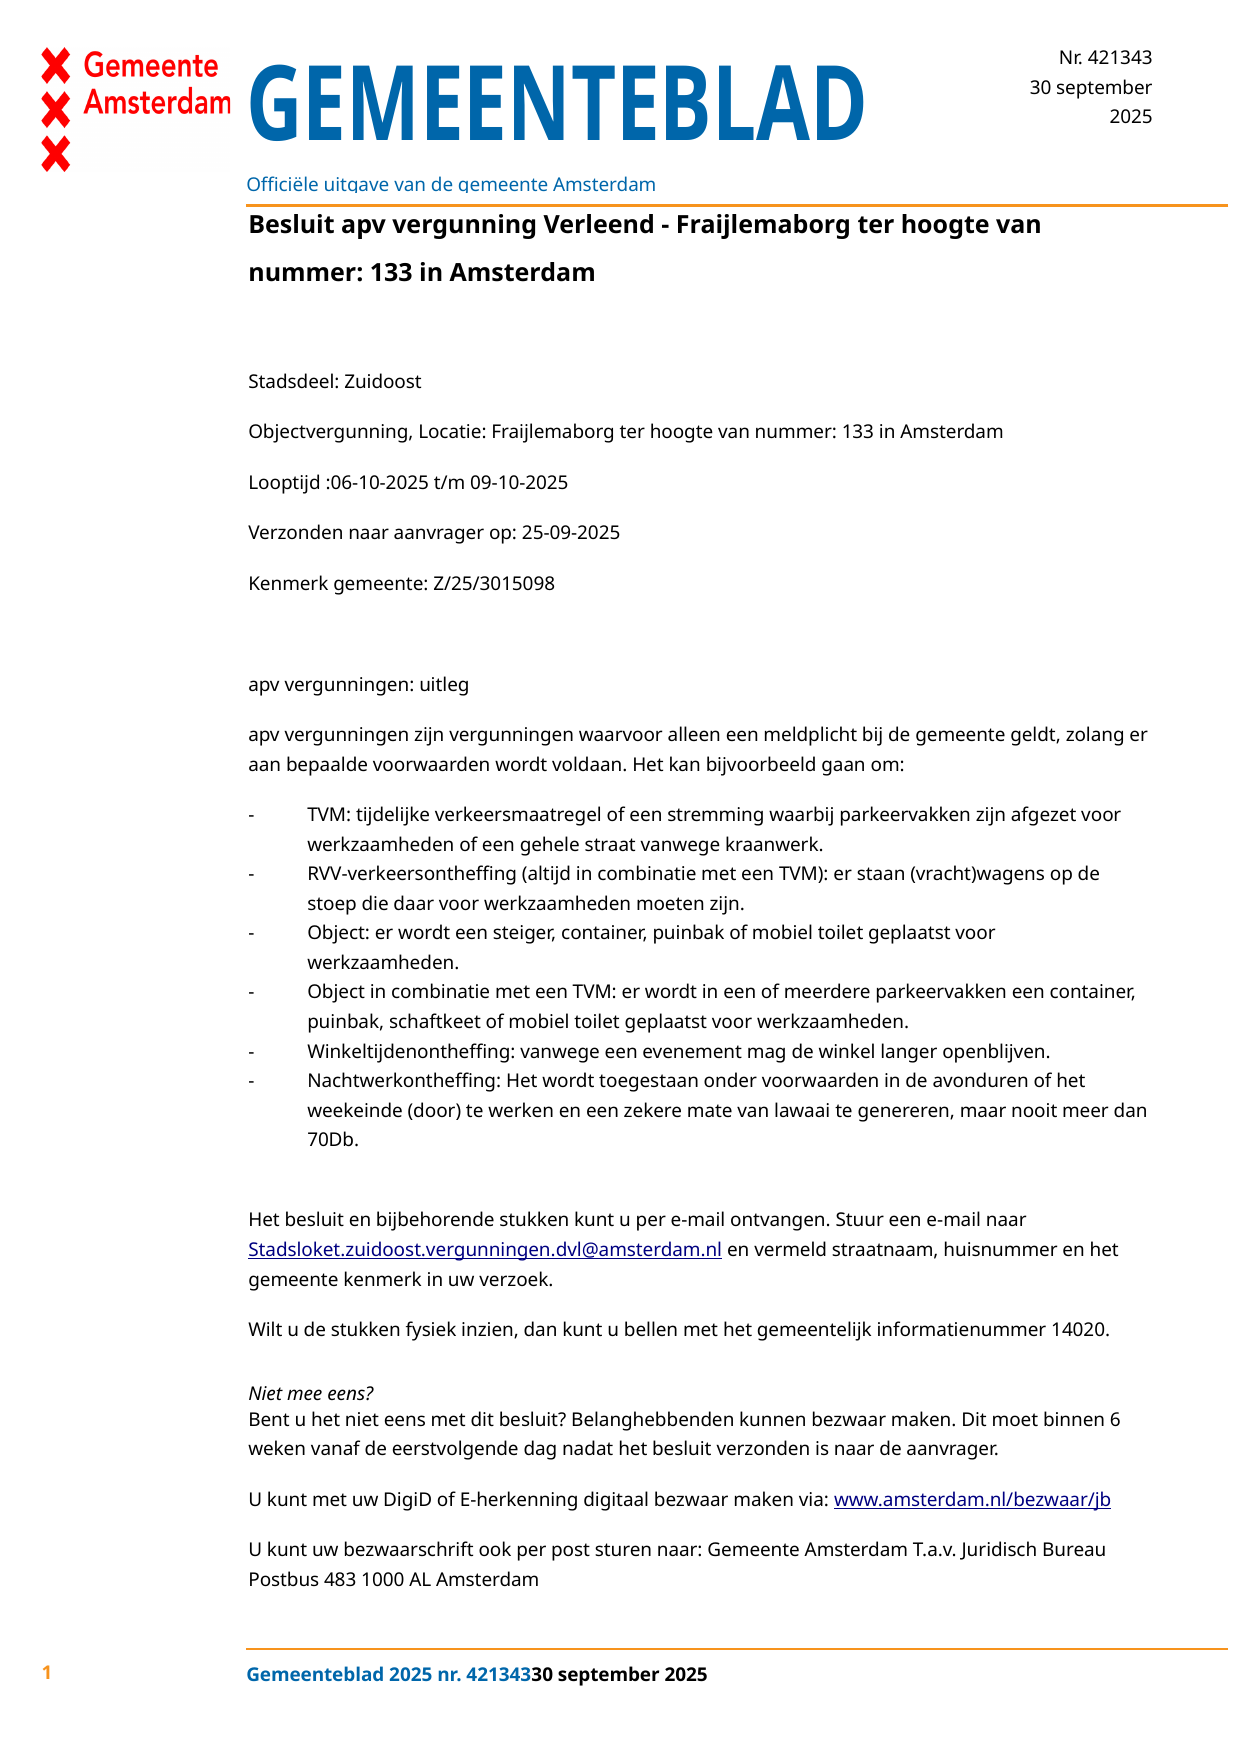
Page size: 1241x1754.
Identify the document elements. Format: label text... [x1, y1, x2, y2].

list Object: er wordt een steiger, container, puinbak of mobiel toilet geplaatst voor werkzaamheden. [248, 919, 1152, 975]
text Kenmerk gemeente: Z/25/3015098 [248, 570, 1152, 596]
text Niet mee eens? [248, 1380, 1152, 1406]
text Bent u het niet eens met dit besluit? Belanghebbenden kunnen bezwaar maken. Dit moet binnen 6 weken vanaf de eerstvolgende dag nadat het besluit verzonden is naar de aanvrager. [248, 1406, 1152, 1461]
text apv vergunningen: uitleg [248, 671, 1152, 697]
text U kunt met uw DigiD of E-herkenning digitaal bezwaar maken via: www.amsterdam.nl/bezwaar/jb [248, 1486, 1152, 1512]
text Objectvergunning, Locatie: Fraijlemaborg ter hoogte van nummer: 133 in Amsterdam [248, 419, 1152, 444]
text apv vergunningen zijn vergunningen waarvoor alleen een meldplicht bij de gemeente geldt, zolang er aan bepaalde voorwaarden wordt voldaan. Het kan bijvoorbeeld gaan om: [248, 721, 1152, 777]
list Winkeltijdenontheffing: vanwege een evenement mag de winkel langer openblijven. [248, 1038, 1152, 1064]
text U kunt uw bezwaarschrift ook per post sturen naar: Gemeente Amsterdam T.a.v. Juridisch Bureau Postbus 483 1000 AL Amsterdam [248, 1536, 1152, 1592]
picture [41, 47, 231, 172]
text Looptijd :06-10-2025 t/m 09-10-2025 [248, 469, 1152, 495]
text Stadsdeel: Zuidoost [248, 368, 1152, 394]
text Besluit apv vergunning Verleend - Fraijlemaborg ter hoogte van nummer: 133 in Amsterdam [248, 207, 1152, 288]
list RVV-verkeersontheffing (altijd in combinatie met een TVM): er staan (vracht)wagens op de stoep die daar voor werkzaamheden moeten zijn. [248, 860, 1152, 916]
text Wilt u de stukken fysiek inzien, dan kunt u bellen met het gemeentelijk informatienummer 14020. [248, 1316, 1152, 1342]
text Verzonden naar aanvrager op: 25-09-2025 [248, 519, 1152, 545]
list TVM: tijdelijke verkeersmaatregel of een stremming waarbij parkeervakken zijn afgezet voor werkzaamheden of een gehele straat vanwege kraanwerk. [248, 801, 1152, 857]
list Nachtwerkontheffing: Het wordt toegestaan onder voorwaarden in de avonduren of het weekeinde (door) te werken en een zekere mate van lawaai te genereren, maar nooit meer dan 70Db. [248, 1067, 1152, 1152]
text Het besluit en bijbehorende stukken kunt u per e-mail ontvangen. Stuur een e-mail naar Stadsloket.zuidoost.vergunningen.dvl@amsterdam.nl en vermeld straatnaam, huisnummer en het gemeente kenmerk in uw verzoek. [248, 1207, 1152, 1292]
list Object in combinatie met een TVM: er wordt in een of meerdere parkeervakken een container, puinbak, schaftkeet of mobiel toilet geplaatst voor werkzaamheden. [248, 979, 1152, 1034]
